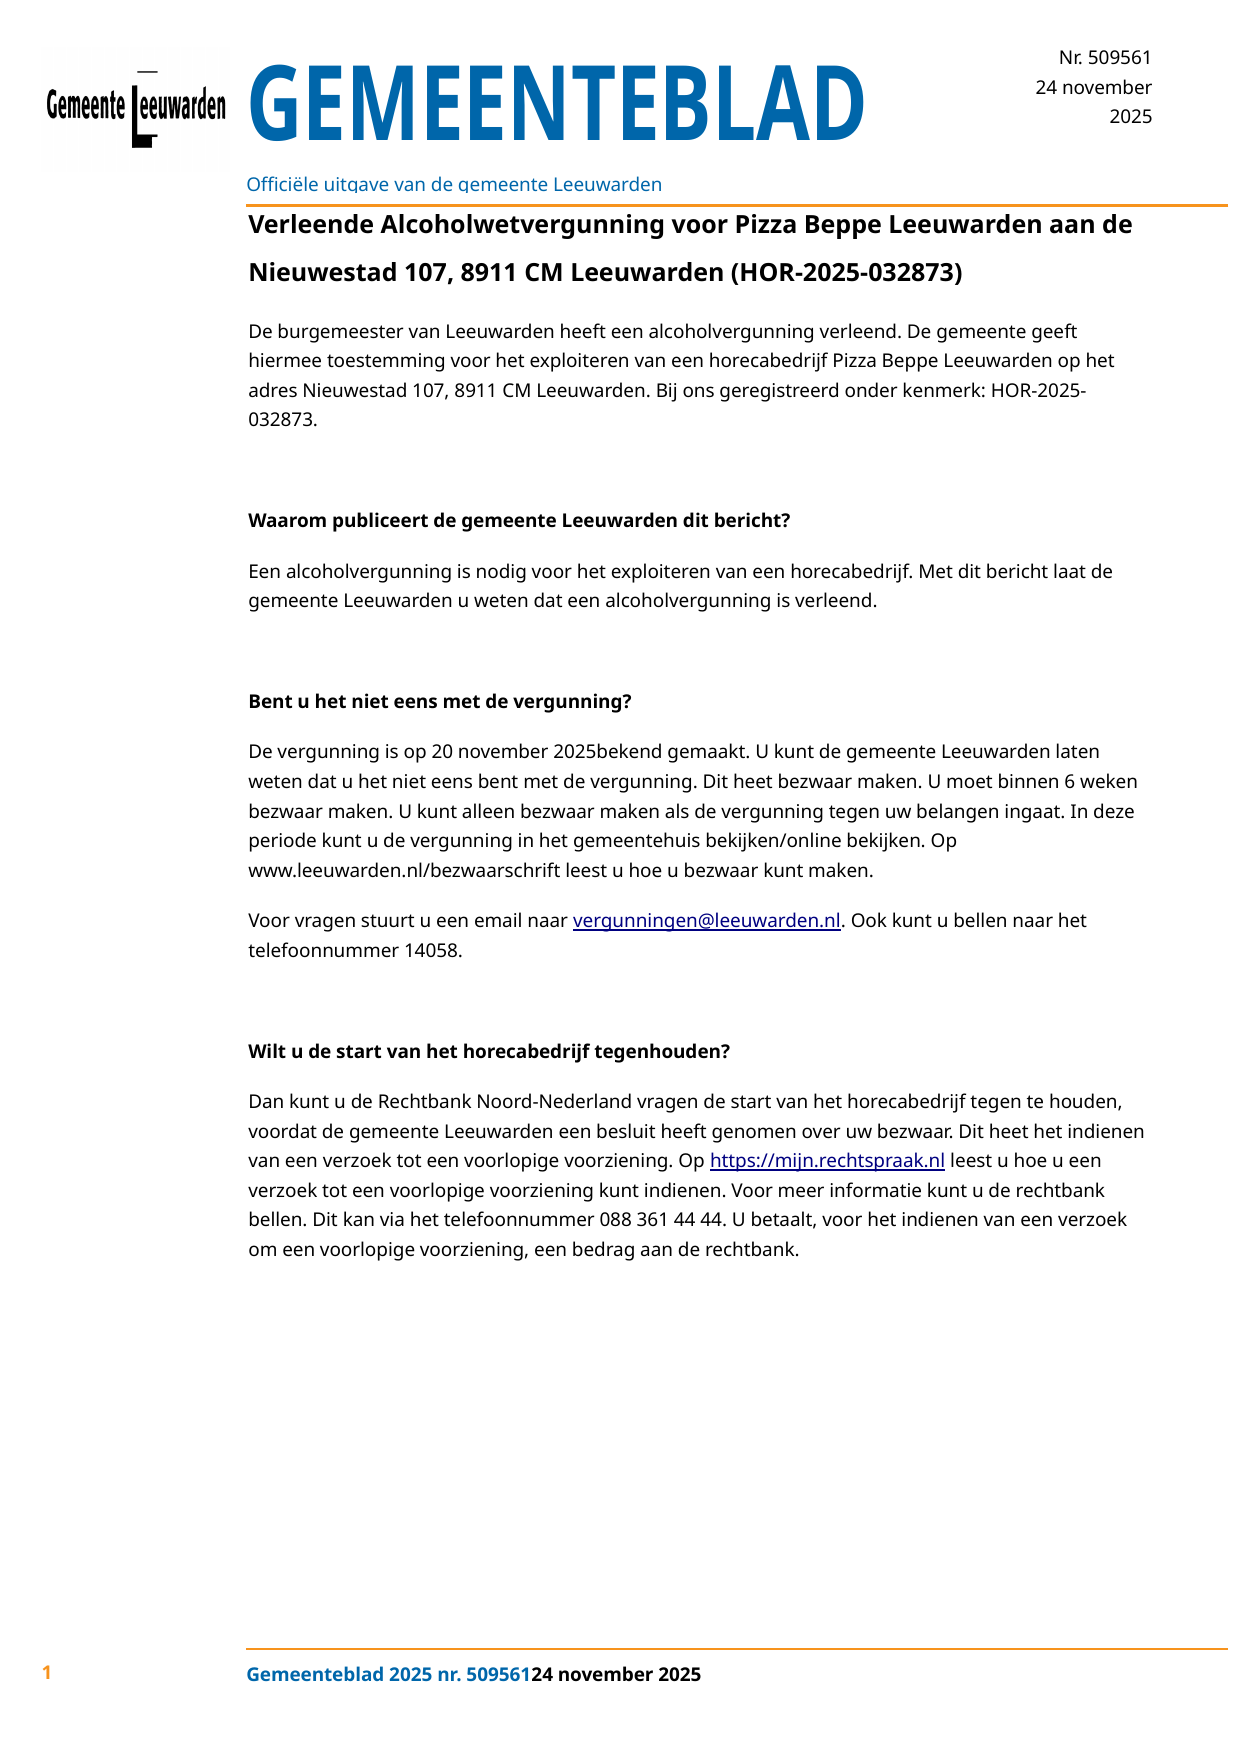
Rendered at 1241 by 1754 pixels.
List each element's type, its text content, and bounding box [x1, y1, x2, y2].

text Een alcoholvergunning is nodig voor het exploiteren van een horecabedrijf. Met dit bericht laat de gemeente Leeuwarden u weten dat een alcoholvergunning is verleend. [248, 558, 1152, 613]
text De vergunning is op 20 november 2025bekend gemaakt. U kunt de gemeente Leeuwarden laten weten dat u het niet eens bent met de vergunning. Dit heet bezwaar maken. U moet binnen 6 weken bezwaar maken. U kunt alleen bezwaar maken als de vergunning tegen uw belangen ingaat. In deze periode kunt u de vergunning in het gemeentehuis bekijken/online bekijken. Op www.leeuwarden.nl/bezwaarschrift leest u hoe u bezwaar kunt maken. [248, 739, 1152, 883]
text Bent u het niet eens met de vergunning? [248, 688, 1152, 714]
text Verleende Alcoholwetvergunning voor Pizza Beppe Leeuwarden aan de Nieuwestad 107, 8911 CM Leeuwarden (HOR-2025-032873) [248, 207, 1152, 288]
text Wilt u de start van het horecabedrijf tegenhouden? [248, 1038, 1152, 1064]
text Voor vragen stuurt u een email naar vergunningen@leeuwarden.nl. Ook kunt u bellen naar het telefoonnummer 14058. [248, 907, 1152, 963]
text Waarom publiceert de gemeente Leeuwarden dit bericht? [248, 507, 1152, 533]
text De burgemeester van Leeuwarden heeft een alcoholvergunning verleend. De gemeente geeft hiermee toestemming voor het exploiteren van een horecabedrijf Pizza Beppe Leeuwarden op het adres Nieuwestad 107, 8911 CM Leeuwarden. Bij ons geregistreerd onder kenmerk: HOR-2025-032873. [248, 318, 1152, 432]
text Dan kunt u de Rechtbank Noord-Nederland vragen de start van het horecabedrijf tegen te houden, voordat de gemeente Leeuwarden een besluit heeft genomen over uw bezwaar. Dit heet het indienen van een verzoek tot een voorlopige voorziening. Op https://mijn.rechtspraak.nl leest u hoe u een verzoek tot een voorlopige voorziening kunt indienen. Voor meer informatie kunt u de rechtbank bellen. Dit kan via het telefoonnummer 088 361 44 44. U betaalt, voor het indienen van een verzoek om een voorlopige voorziening, een bedrag aan de rechtbank. [248, 1088, 1152, 1262]
picture [41, 47, 231, 172]
